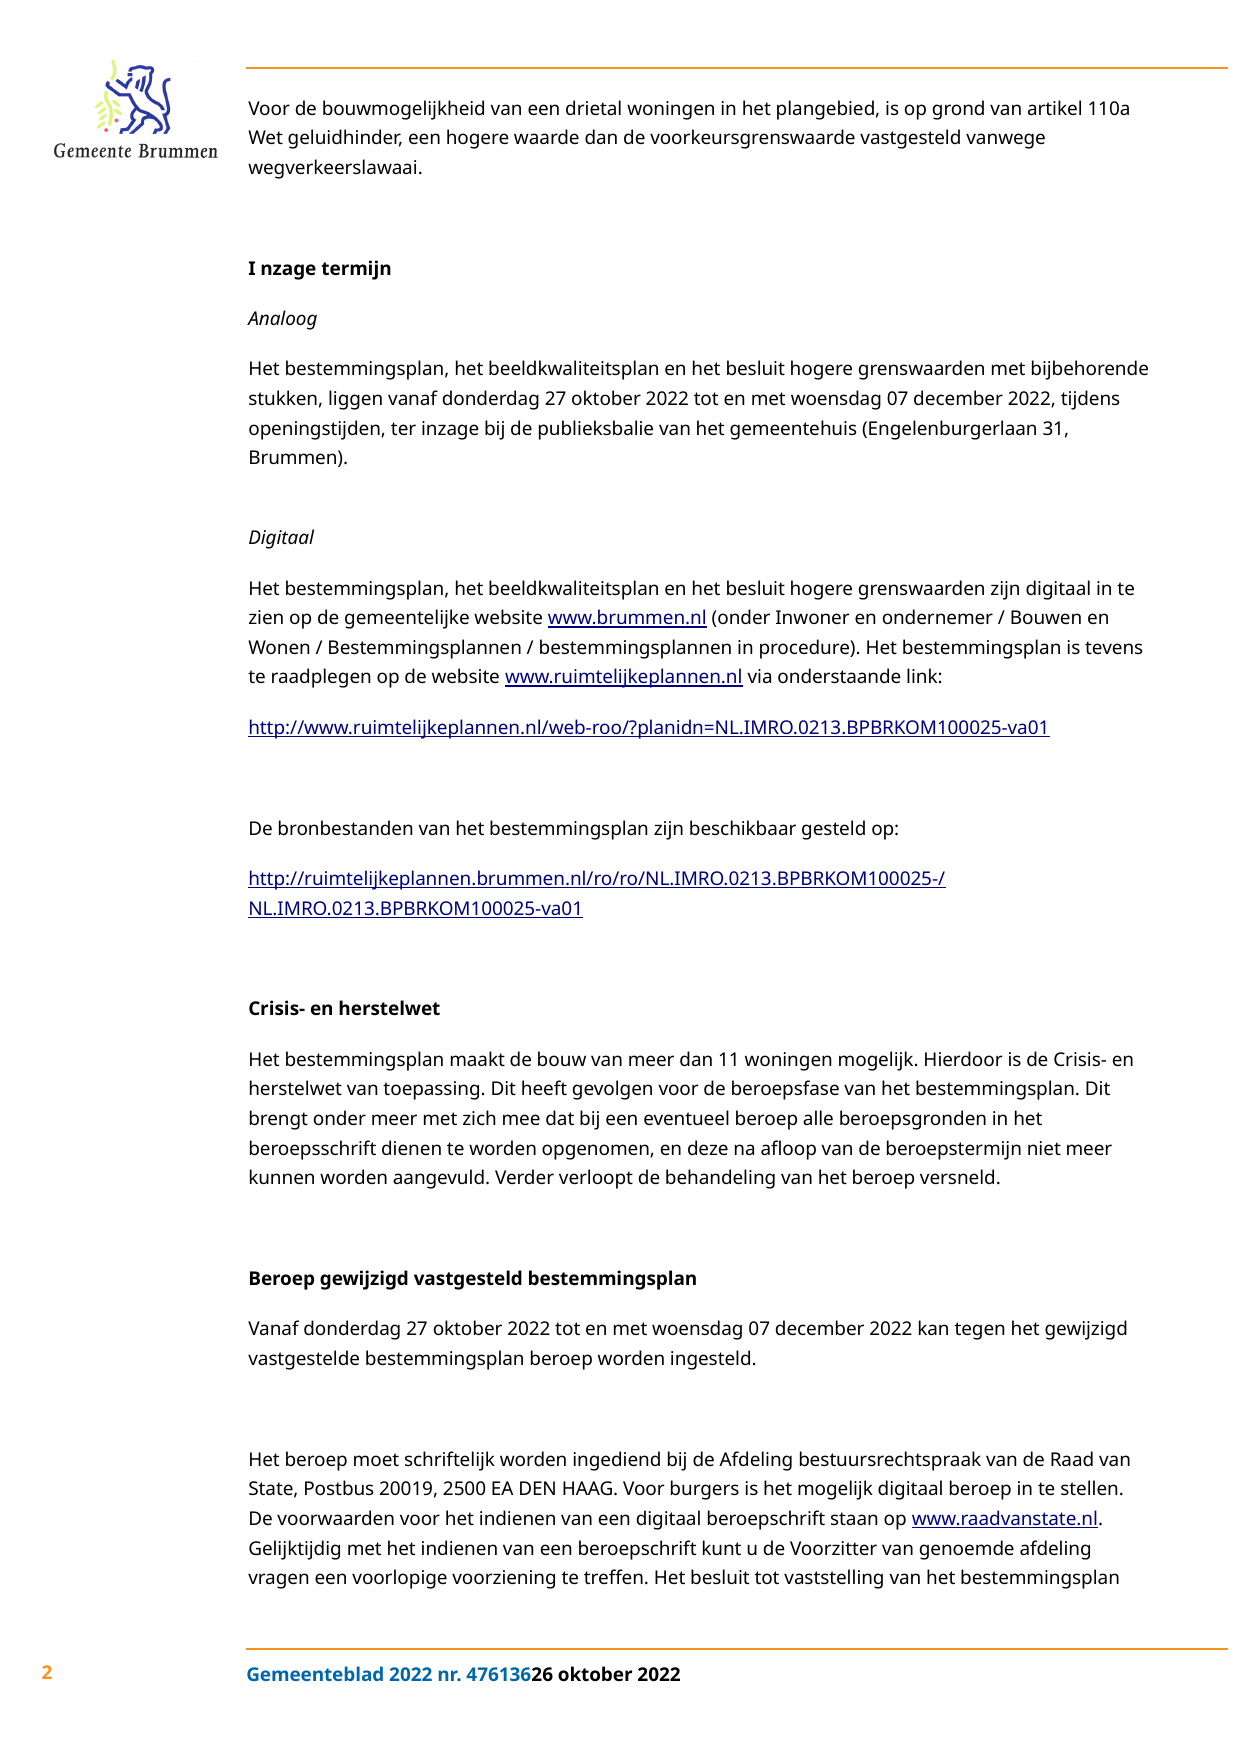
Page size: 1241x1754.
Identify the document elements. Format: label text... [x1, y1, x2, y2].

text Beroep gewijzigd vastgesteld bestemmingsplan [248, 1265, 1152, 1291]
text Crisis- en herstelwet [248, 996, 1152, 1021]
text http://www.ruimtelijkeplannen.nl/web-roo/?planidn=NL.IMRO.0213.BPBRKOM100025-va01 [248, 714, 1152, 740]
text Voor de bouwmogelijkheid van een drietal woningen in het plangebied, is op grond van artikel 110a Wet geluidhinder, een hogere waarde dan de voorkeursgrenswaarde vastgesteld vanwege wegverkeerslawaai. [248, 95, 1152, 180]
text Digitaal [248, 524, 1152, 550]
text De bronbestanden van het bestemmingsplan zijn beschikbaar gesteld op: [248, 815, 1152, 841]
picture [41, 47, 231, 172]
text Het bestemmingsplan, het beeldkwaliteitsplan en het besluit hogere grenswaarden met bijbehorende stukken, liggen vanaf donderdag 27 oktober 2022 tot en met woensdag 07 december 2022, tijdens openingstijden, ter inzage bij de publieksbalie van het gemeentehuis (Engelenburgerlaan 31, Brummen). [248, 356, 1152, 470]
text Het beroep moet schriftelijk worden ingediend bij de Afdeling bestuursrechtspraak van de Raad van State, Postbus 20019, 2500 EA DEN HAAG. Voor burgers is het mogelijk digitaal beroep in te stellen. De voorwaarden voor het indienen van een digitaal beroepschrift staan op www.raadvanstate.nl. Gelijktijdig met het indienen van een beroepschrift kunt u de Voorzitter van genoemde afdeling vragen een voorlopige voorziening te treffen. Het besluit tot vaststelling van het bestemmingsplan [248, 1446, 1152, 1590]
text Analoog [248, 305, 1152, 331]
text Het bestemmingsplan maakt de bouw van meer dan 11 woningen mogelijk. Hierdoor is de Crisis- en herstelwet van toepassing. Dit heeft gevolgen voor de beroepsfase van het bestemmingsplan. Dit brengt onder meer met zich mee dat bij een eventueel beroep alle beroepsgronden in het beroepsschrift dienen te worden opgenomen, en deze na afloop van de beroepstermijn niet meer kunnen worden aangevuld. Verder verloopt de behandeling van het beroep versneld. [248, 1046, 1152, 1190]
text Vanaf donderdag 27 oktober 2022 tot en met woensdag 07 december 2022 kan tegen het gewijzigd vastgestelde bestemmingsplan beroep worden ingesteld. [248, 1316, 1152, 1371]
text Het bestemmingsplan, het beeldkwaliteitsplan en het besluit hogere grenswaarden zijn digitaal in te zien op de gemeentelijke website www.brummen.nl (onder Inwoner en ondernemer / Bouwen en Wonen / Bestemmingsplannen / bestemmingsplannen in procedure). Het bestemmingsplan is tevens te raadplegen op de website www.ruimtelijkeplannen.nl via onderstaande link: [248, 575, 1152, 689]
text I nzage termijn [248, 255, 1152, 281]
text http://ruimtelijkeplannen.brummen.nl/ro/ro/NL.IMRO.0213.BPBRKOM100025-/NL.IMRO.0213.BPBRKOM100025-va01 [248, 865, 1152, 921]
